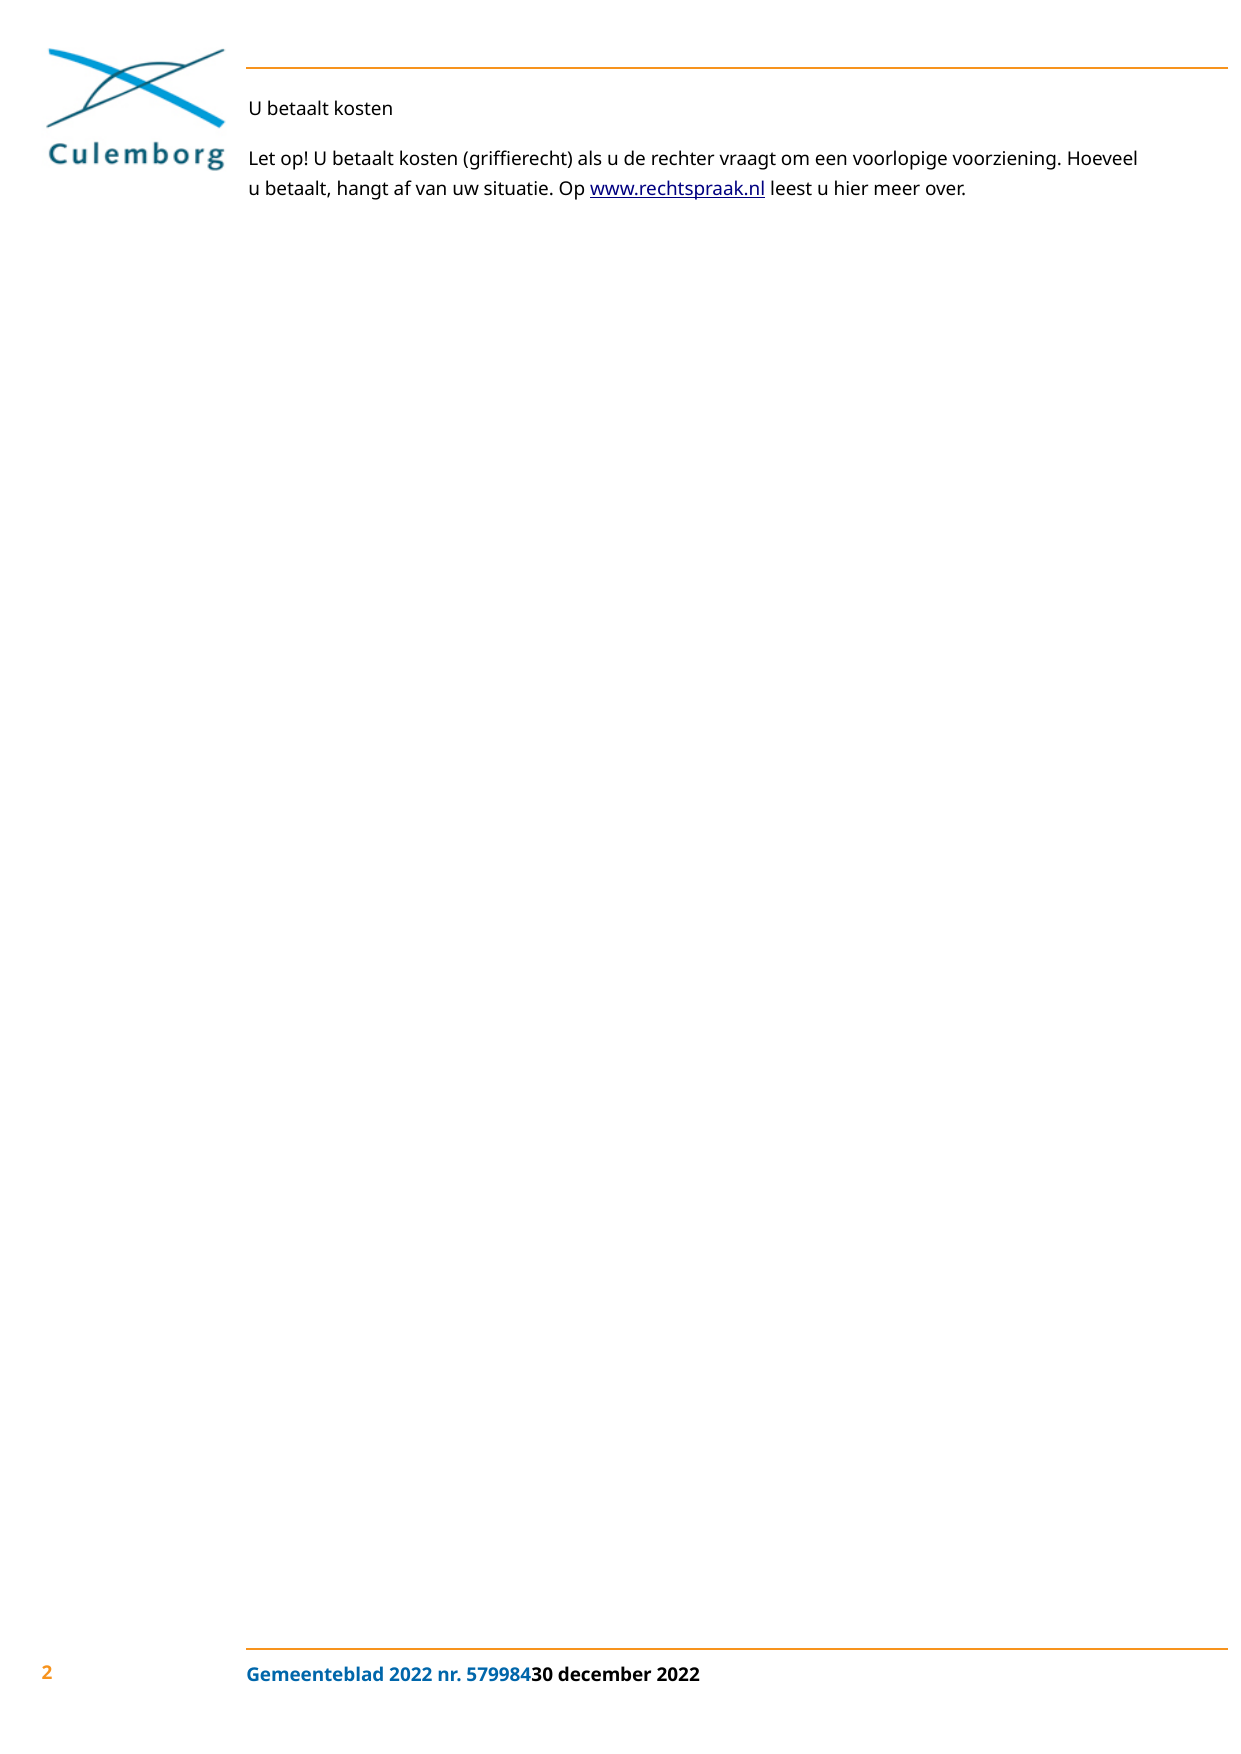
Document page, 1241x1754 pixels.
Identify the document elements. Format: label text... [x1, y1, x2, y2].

picture [41, 47, 231, 172]
text U betaalt kosten [248, 95, 1152, 121]
text Let op! U betaalt kosten (griffierecht) als u de rechter vraagt om een voorlopige voorziening. Hoeveel u betaalt, hangt af van uw situatie. Op www.rechtspraak.nl leest u hier meer over. [248, 145, 1152, 201]
